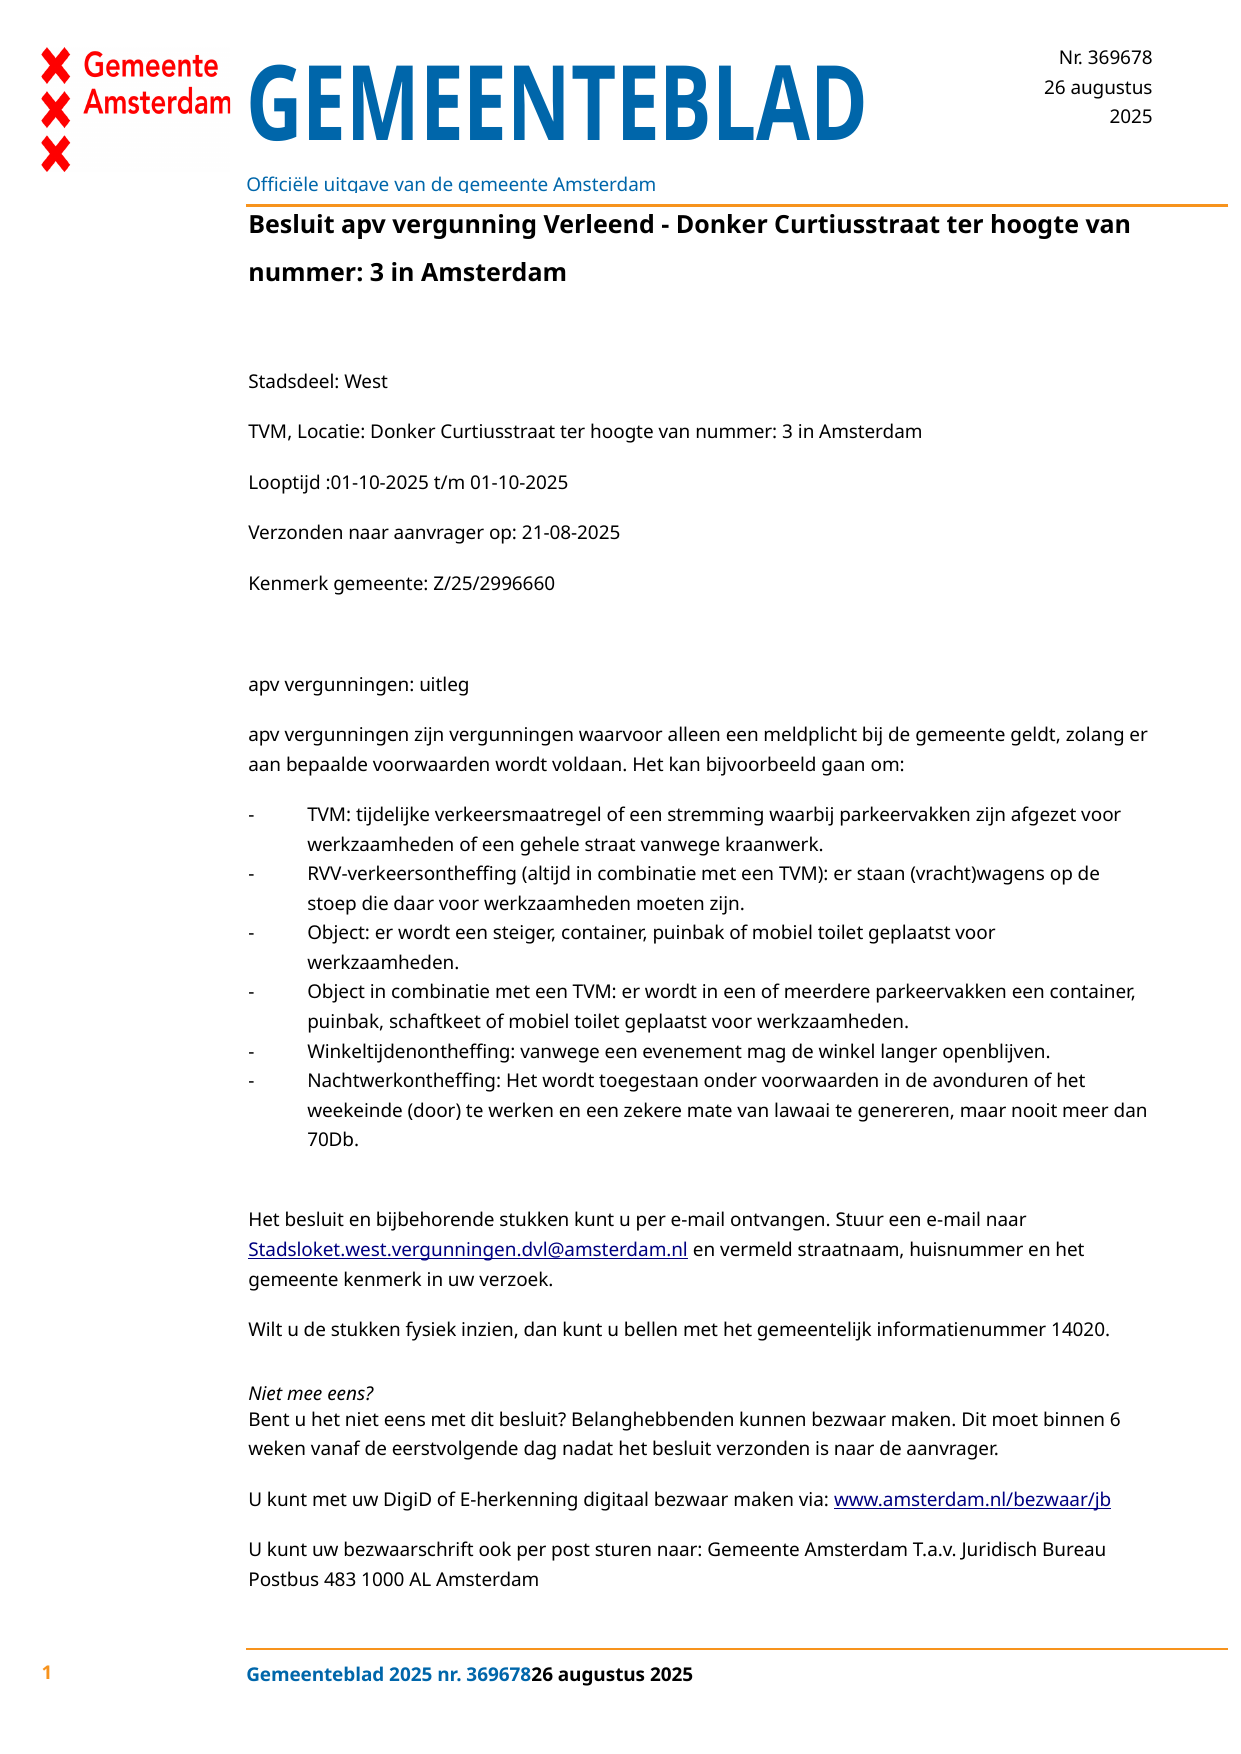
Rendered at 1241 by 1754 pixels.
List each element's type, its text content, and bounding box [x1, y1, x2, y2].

list Nachtwerkontheffing: Het wordt toegestaan onder voorwaarden in de avonduren of het weekeinde (door) te werken en een zekere mate van lawaai te genereren, maar nooit meer dan 70Db. [248, 1067, 1152, 1152]
list Object: er wordt een steiger, container, puinbak of mobiel toilet geplaatst voor werkzaamheden. [248, 919, 1152, 975]
text Verzonden naar aanvrager op: 21-08-2025 [248, 519, 1152, 545]
text Stadsdeel: West [248, 368, 1152, 394]
text Looptijd :01-10-2025 t/m 01-10-2025 [248, 469, 1152, 495]
list Object in combinatie met een TVM: er wordt in een of meerdere parkeervakken een container, puinbak, schaftkeet of mobiel toilet geplaatst voor werkzaamheden. [248, 979, 1152, 1034]
text Niet mee eens? [248, 1380, 1152, 1406]
picture [41, 47, 231, 172]
text Besluit apv vergunning Verleend - Donker Curtiusstraat ter hoogte van nummer: 3 in Amsterdam [248, 207, 1152, 288]
list Winkeltijdenontheffing: vanwege een evenement mag de winkel langer openblijven. [248, 1038, 1152, 1064]
text apv vergunningen: uitleg [248, 671, 1152, 697]
list TVM: tijdelijke verkeersmaatregel of een stremming waarbij parkeervakken zijn afgezet voor werkzaamheden of een gehele straat vanwege kraanwerk. [248, 801, 1152, 857]
text Kenmerk gemeente: Z/25/2996660 [248, 570, 1152, 596]
text Bent u het niet eens met dit besluit? Belanghebbenden kunnen bezwaar maken. Dit moet binnen 6 weken vanaf de eerstvolgende dag nadat het besluit verzonden is naar de aanvrager. [248, 1406, 1152, 1461]
list RVV-verkeersontheffing (altijd in combinatie met een TVM): er staan (vracht)wagens op de stoep die daar voor werkzaamheden moeten zijn. [248, 860, 1152, 916]
text Wilt u de stukken fysiek inzien, dan kunt u bellen met het gemeentelijk informatienummer 14020. [248, 1316, 1152, 1342]
text U kunt met uw DigiD of E-herkenning digitaal bezwaar maken via: www.amsterdam.nl/bezwaar/jb [248, 1486, 1152, 1512]
text U kunt uw bezwaarschrift ook per post sturen naar: Gemeente Amsterdam T.a.v. Juridisch Bureau Postbus 483 1000 AL Amsterdam [248, 1536, 1152, 1592]
text Het besluit en bijbehorende stukken kunt u per e-mail ontvangen. Stuur een e-mail naar Stadsloket.west.vergunningen.dvl@amsterdam.nl en vermeld straatnaam, huisnummer en het gemeente kenmerk in uw verzoek. [248, 1207, 1152, 1292]
text apv vergunningen zijn vergunningen waarvoor alleen een meldplicht bij de gemeente geldt, zolang er aan bepaalde voorwaarden wordt voldaan. Het kan bijvoorbeeld gaan om: [248, 721, 1152, 777]
text TVM, Locatie: Donker Curtiusstraat ter hoogte van nummer: 3 in Amsterdam [248, 419, 1152, 444]
